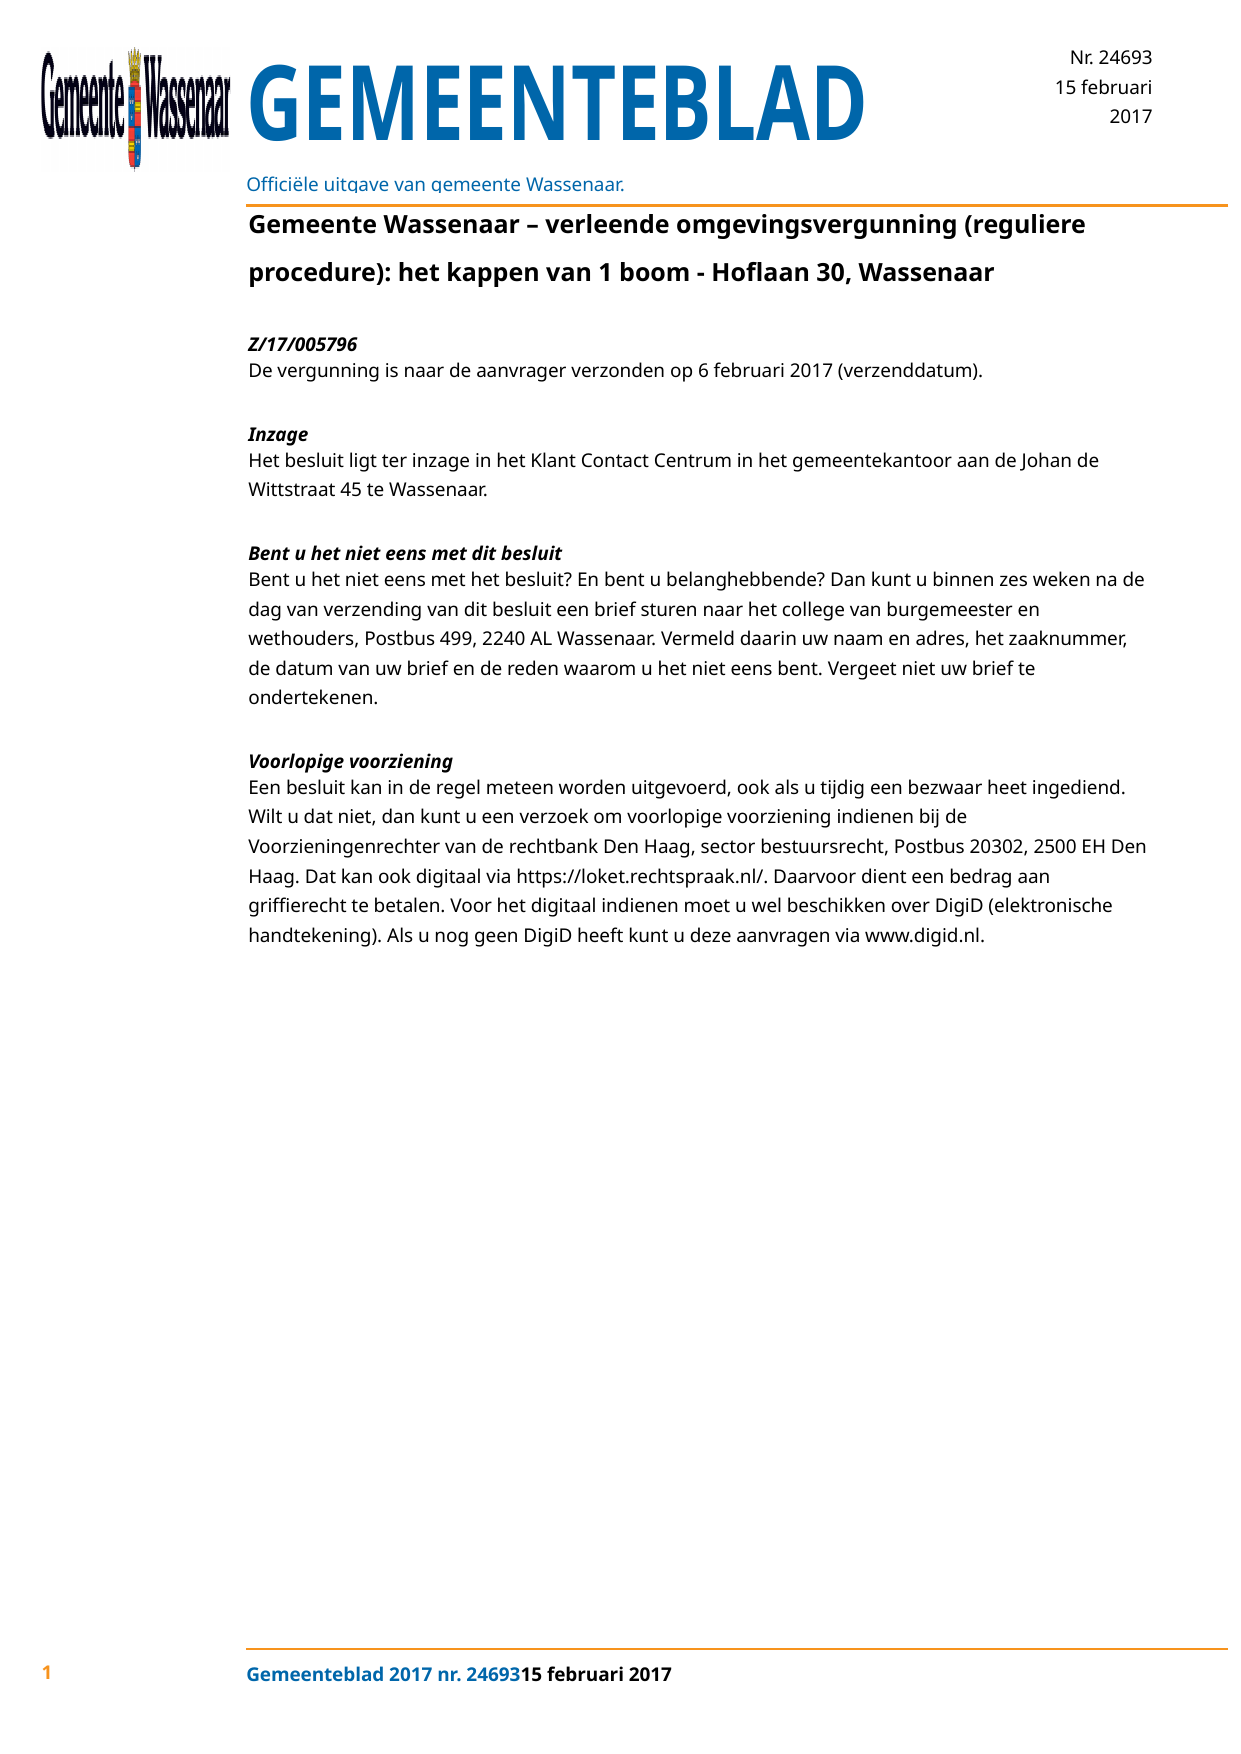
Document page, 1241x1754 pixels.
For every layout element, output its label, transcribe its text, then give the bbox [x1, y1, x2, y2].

text De vergunning is naar de aanvrager verzonden op 6 februari 2017 (verzenddatum). [248, 357, 1152, 383]
text Gemeente Wassenaar – verleende omgevingsvergunning (reguliere procedure): het kappen van 1 boom - Hoflaan 30, Wassenaar [248, 207, 1152, 288]
text Een besluit kan in de regel meteen worden uitgevoerd, ook als u tijdig een bezwaar heet ingediend. Wilt u dat niet, dan kunt u een verzoek om voorlopige voorziening indienen bij de Voorzieningenrechter van de rechtbank Den Haag, sector bestuursrecht, Postbus 20302, 2500 EH Den Haag. Dat kan ook digitaal via https://loket.rechtspraak.nl/. Daarvoor dient een bedrag aan griffierecht te betalen. Voor het digitaal indienen moet u wel beschikken over DigiD (elektronische handtekening). Als u nog geen DigiD heeft kunt u deze aanvragen via www.digid.nl. [248, 774, 1152, 948]
text Het besluit ligt ter inzage in het Klant Contact Centrum in het gemeentekantoor aan de Johan de Wittstraat 45 te Wassenaar. [248, 447, 1152, 502]
text Inzage [248, 421, 1152, 447]
picture [41, 47, 231, 172]
text Z/17/005796 [248, 331, 1152, 357]
text Bent u het niet eens met het besluit? En bent u belanghebbende? Dan kunt u binnen zes weken na de dag van verzending van dit besluit een brief sturen naar het college van burgemeester en wethouders, Postbus 499, 2240 AL Wassenaar. Vermeld daarin uw naam en adres, het zaaknummer, de datum van uw brief en de reden waarom u het niet eens bent. Vergeet niet uw brief te ondertekenen. [248, 566, 1152, 710]
text Bent u het niet eens met dit besluit [248, 540, 1152, 566]
text Voorlopige voorziening [248, 748, 1152, 774]
